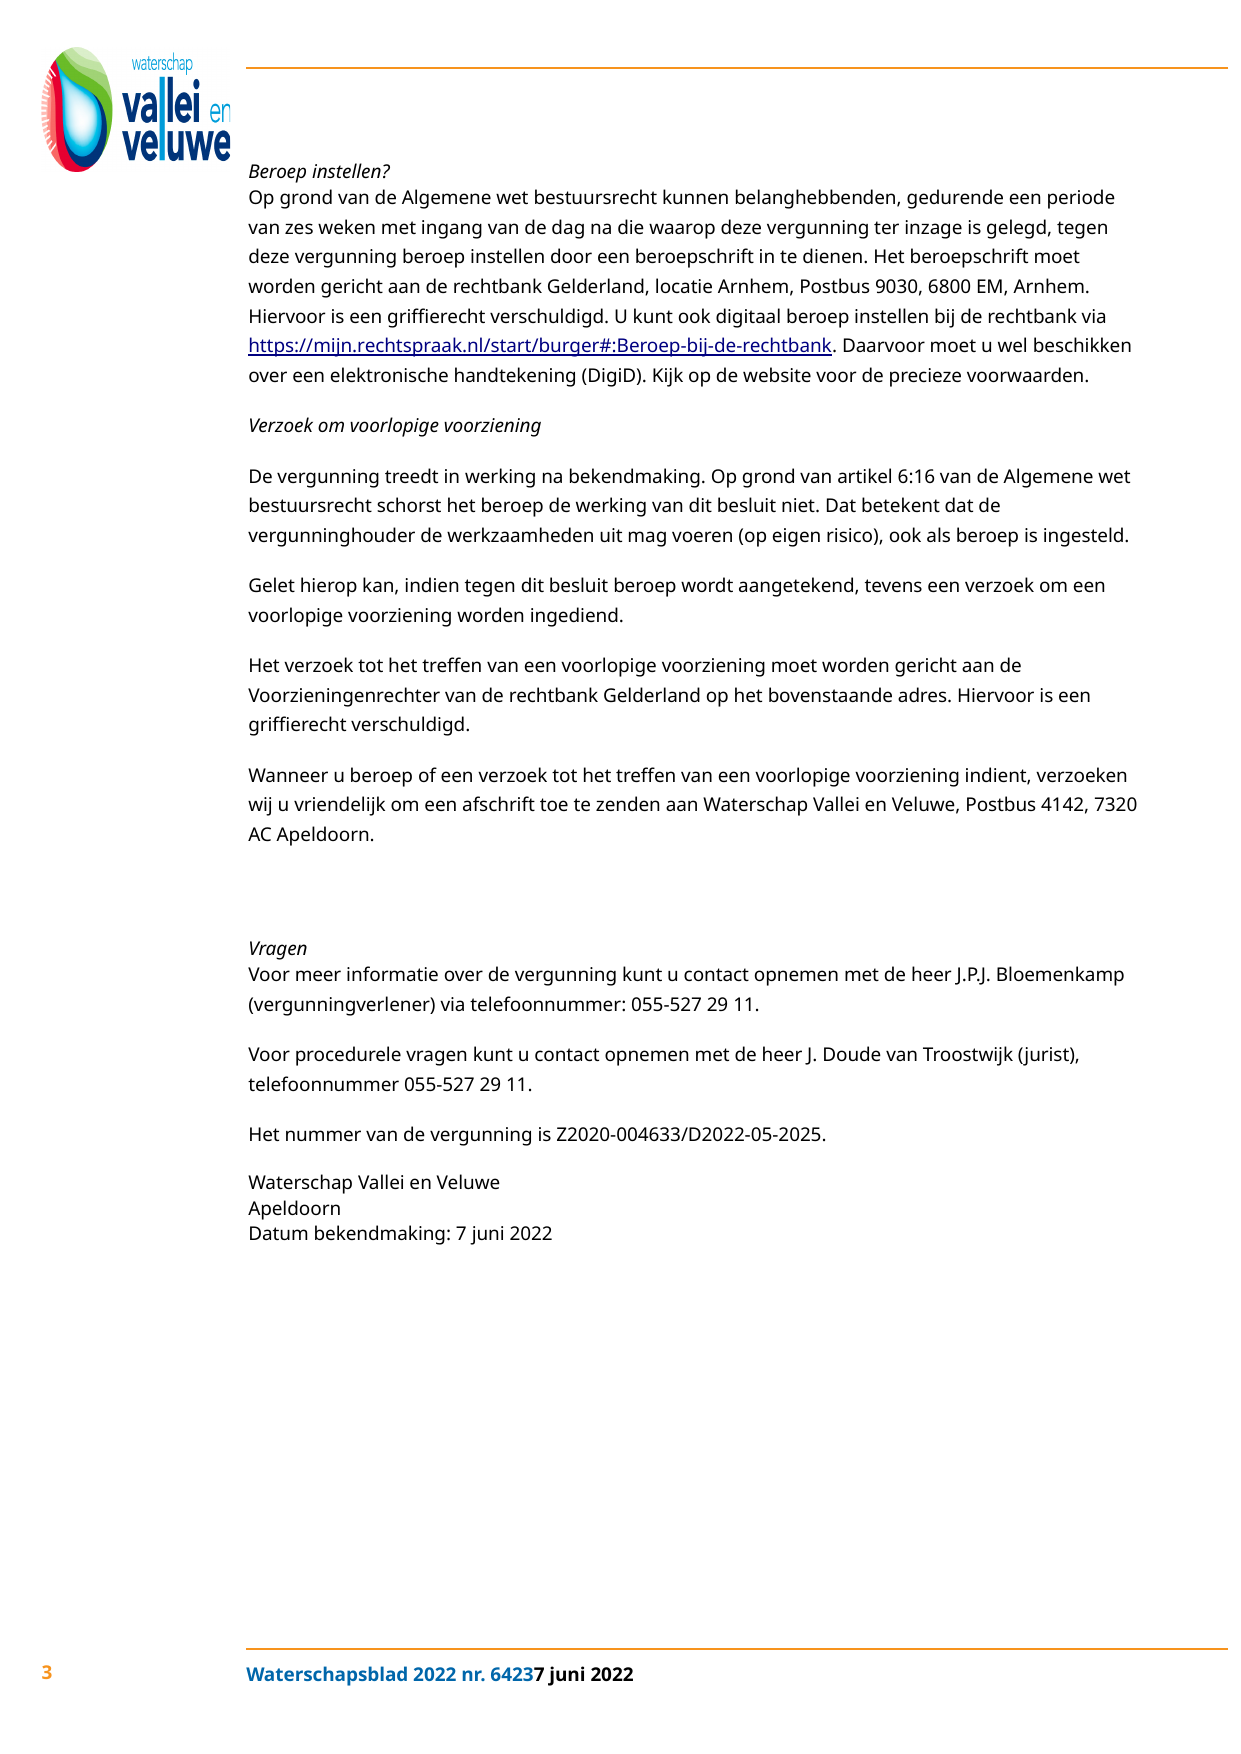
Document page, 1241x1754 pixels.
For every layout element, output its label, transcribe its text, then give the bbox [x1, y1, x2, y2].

text Voor procedurele vragen kunt u contact opnemen met de heer J. Doude van Troostwijk (jurist), telefoonnummer 055-527 29 11. [248, 1041, 1152, 1097]
text Vragen [248, 936, 1152, 961]
text Op grond van de Algemene wet bestuursrecht kunnen belanghebbenden, gedurende een periode van zes weken met ingang van de dag na die waarop deze vergunning ter inzage is gelegd, tegen deze vergunning beroep instellen door een beroepschrift in te dienen. Het beroepschrift moet worden gericht aan de rechtbank Gelderland, locatie Arnhem, Postbus 9030, 6800 EM, Arnhem. Hiervoor is een griffierecht verschuldigd. U kunt ook digitaal beroep instellen bij de rechtbank via https://mijn.rechtspraak.nl/start/burger#:Beroep-bij-de-rechtbank. Daarvoor moet u wel beschikken over een elektronische handtekening (DigiD). Kijk op de website voor de precieze voorwaarden. [248, 184, 1152, 388]
text Wanneer u beroep of een verzoek tot het treffen van een voorlopige voorziening indient, verzoeken wij u vriendelijk om een afschrift toe te zenden aan Waterschap Vallei en Veluwe, Postbus 4142, 7320 AC Apeldoorn. [248, 762, 1152, 847]
text Voor meer informatie over de vergunning kunt u contact opnemen met de heer J.P.J. Bloemenkamp (vergunningverlener) via telefoonnummer: 055-527 29 11. [248, 961, 1152, 1017]
text Het nummer van de vergunning is Z2020-004633/D2022-05-2025. [248, 1121, 1152, 1147]
text Gelet hierop kan, indien tegen dit besluit beroep wordt aangetekend, tevens een verzoek om een voorlopige voorziening worden ingediend. [248, 572, 1152, 628]
text De vergunning treedt in werking na bekendmaking. Op grond van artikel 6:16 van de Algemene wet bestuursrecht schorst het beroep de werking van dit besluit niet. Dat betekent dat de vergunninghouder de werkzaamheden uit mag voeren (op eigen risico), ook als beroep is ingesteld. [248, 463, 1152, 548]
text Waterschap Vallei en Veluwe [248, 1169, 1152, 1195]
text Beroep instellen? [248, 159, 1152, 184]
text Het verzoek tot het treffen van een voorlopige voorziening moet worden gericht aan de Voorzieningenrechter van de rechtbank Gelderland op het bovenstaande adres. Hiervoor is een griffierecht verschuldigd. [248, 652, 1152, 737]
picture [41, 47, 231, 172]
text Apeldoorn [248, 1195, 1152, 1221]
text Verzoek om voorlopige voorziening [248, 412, 1152, 438]
text Datum bekendmaking: 7 juni 2022 [248, 1221, 1152, 1246]
